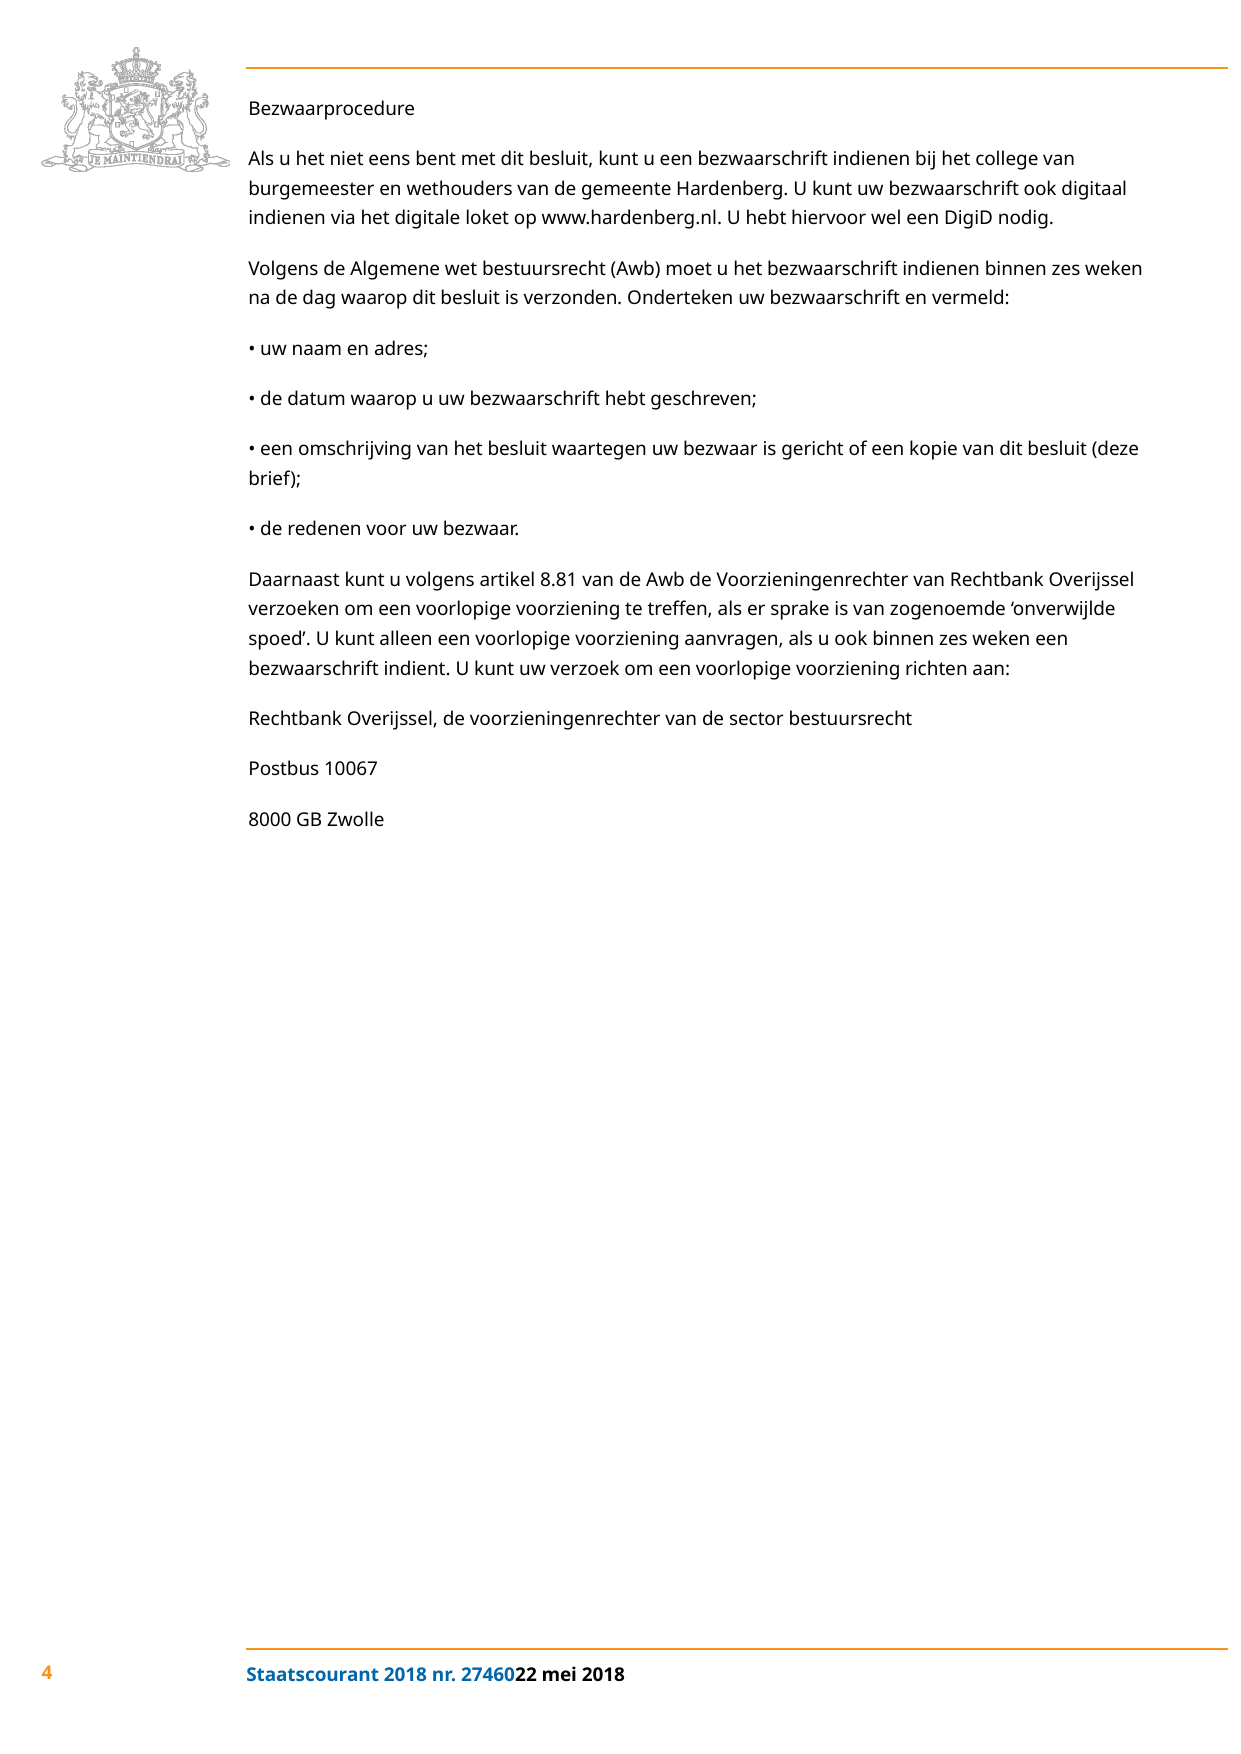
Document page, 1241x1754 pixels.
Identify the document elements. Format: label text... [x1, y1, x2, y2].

text Volgens de Algemene wet bestuursrecht (Awb) moet u het bezwaarschrift indienen binnen zes weken na de dag waarop dit besluit is verzonden. Onderteken uw bezwaarschrift en vermeld: [248, 255, 1152, 310]
text • de redenen voor uw bezwaar. [248, 516, 1152, 541]
text • uw naam en adres; [248, 335, 1152, 361]
text Daarnaast kunt u volgens artikel 8.81 van de Awb de Voorzieningenrechter van Rechtbank Overijssel verzoeken om een voorlopige voorziening te treffen, als er sprake is van zogenoemde ‘onverwijlde spoed’. U kunt alleen een voorlopige voorziening aanvragen, als u ook binnen zes weken een bezwaarschrift indient. U kunt uw verzoek om een voorlopige voorziening richten aan: [248, 566, 1152, 681]
text • een omschrijving van het besluit waartegen uw bezwaar is gericht of een kopie van dit besluit (deze brief); [248, 436, 1152, 491]
text • de datum waarop u uw bezwaarschrift hebt geschreven; [248, 385, 1152, 411]
text Rechtbank Overijssel, de voorzieningenrechter van de sector bestuursrecht [248, 705, 1152, 731]
picture [41, 47, 231, 172]
text Postbus 10067 [248, 756, 1152, 781]
text 8000 GB Zwolle [248, 806, 1152, 832]
text Bezwaarprocedure [248, 95, 1152, 121]
text Als u het niet eens bent met dit besluit, kunt u een bezwaarschrift indienen bij het college van burgemeester en wethouders van de gemeente Hardenberg. U kunt uw bezwaarschrift ook digitaal indienen via het digitale loket op www.hardenberg.nl. U hebt hiervoor wel een DigiD nodig. [248, 145, 1152, 230]
